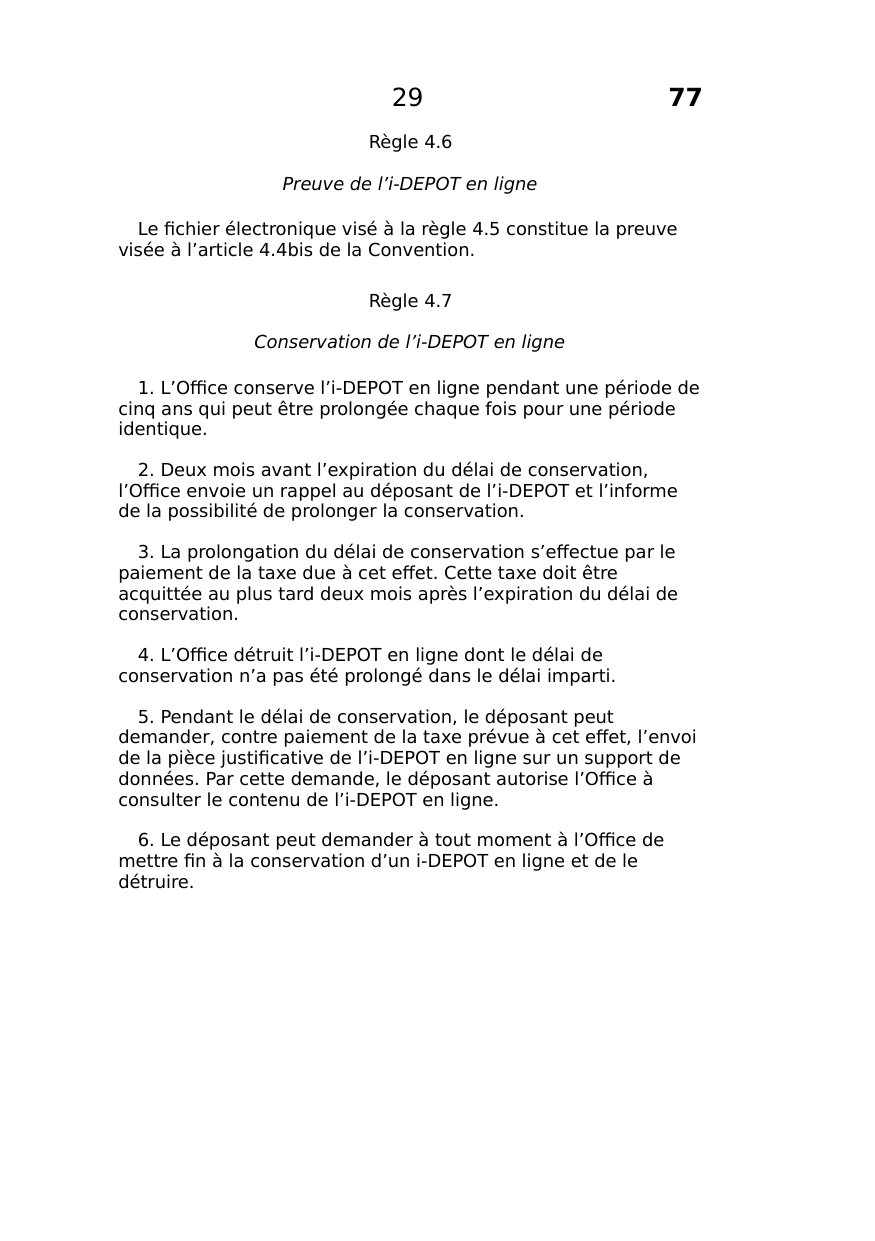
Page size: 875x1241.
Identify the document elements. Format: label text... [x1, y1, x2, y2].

text 3. La prolongation du délai de conservation s’effectue par le paiement de la taxe due à cet effet. Cette taxe doit être acquittée au plus tard deux mois après l’expiration du délai de conservation. [118, 542, 703, 625]
text 5. Pendant le délai de conservation, le déposant peut demander, contre paiement de la taxe prévue à cet effet, l’envoi de la pièce justificative de l’i-DEPOT en ligne sur un support de données. Par cette demande, le déposant autorise l’Office à consulter le contenu de l’i-DEPOT en ligne. [118, 706, 703, 810]
text 6. Le déposant peut demander à tout moment à l’Office de mettre fin à la conservation d’un i-DEPOT en ligne et de le détruire. [118, 830, 703, 892]
text 2. Deux mois avant l’expiration du délai de conservation, l’Office envoie un rappel au déposant de l’i-DEPOT et l’informe de la possibilité de prolonger la conservation. [118, 460, 703, 522]
text 4. L’Office détruit l’i-DEPOT en ligne dont le délai de conservation n’a pas été prolongé dans le délai imparti. [118, 645, 703, 686]
text Le fichier électronique visé à la règle 4.5 constitue la preuve visée à l’article 4.4bis de la Convention. [118, 219, 703, 261]
subtitle Règle 4.7 Conservation de l’i-DEPOT en ligne [118, 291, 703, 353]
subtitle Règle 4.6 Preuve de l’i-DEPOT en ligne [118, 132, 703, 194]
text 1. L’Office conserve l’i-DEPOT en ligne pendant une période de cinq ans qui peut être prolongée chaque fois pour une période identique. [118, 378, 703, 440]
